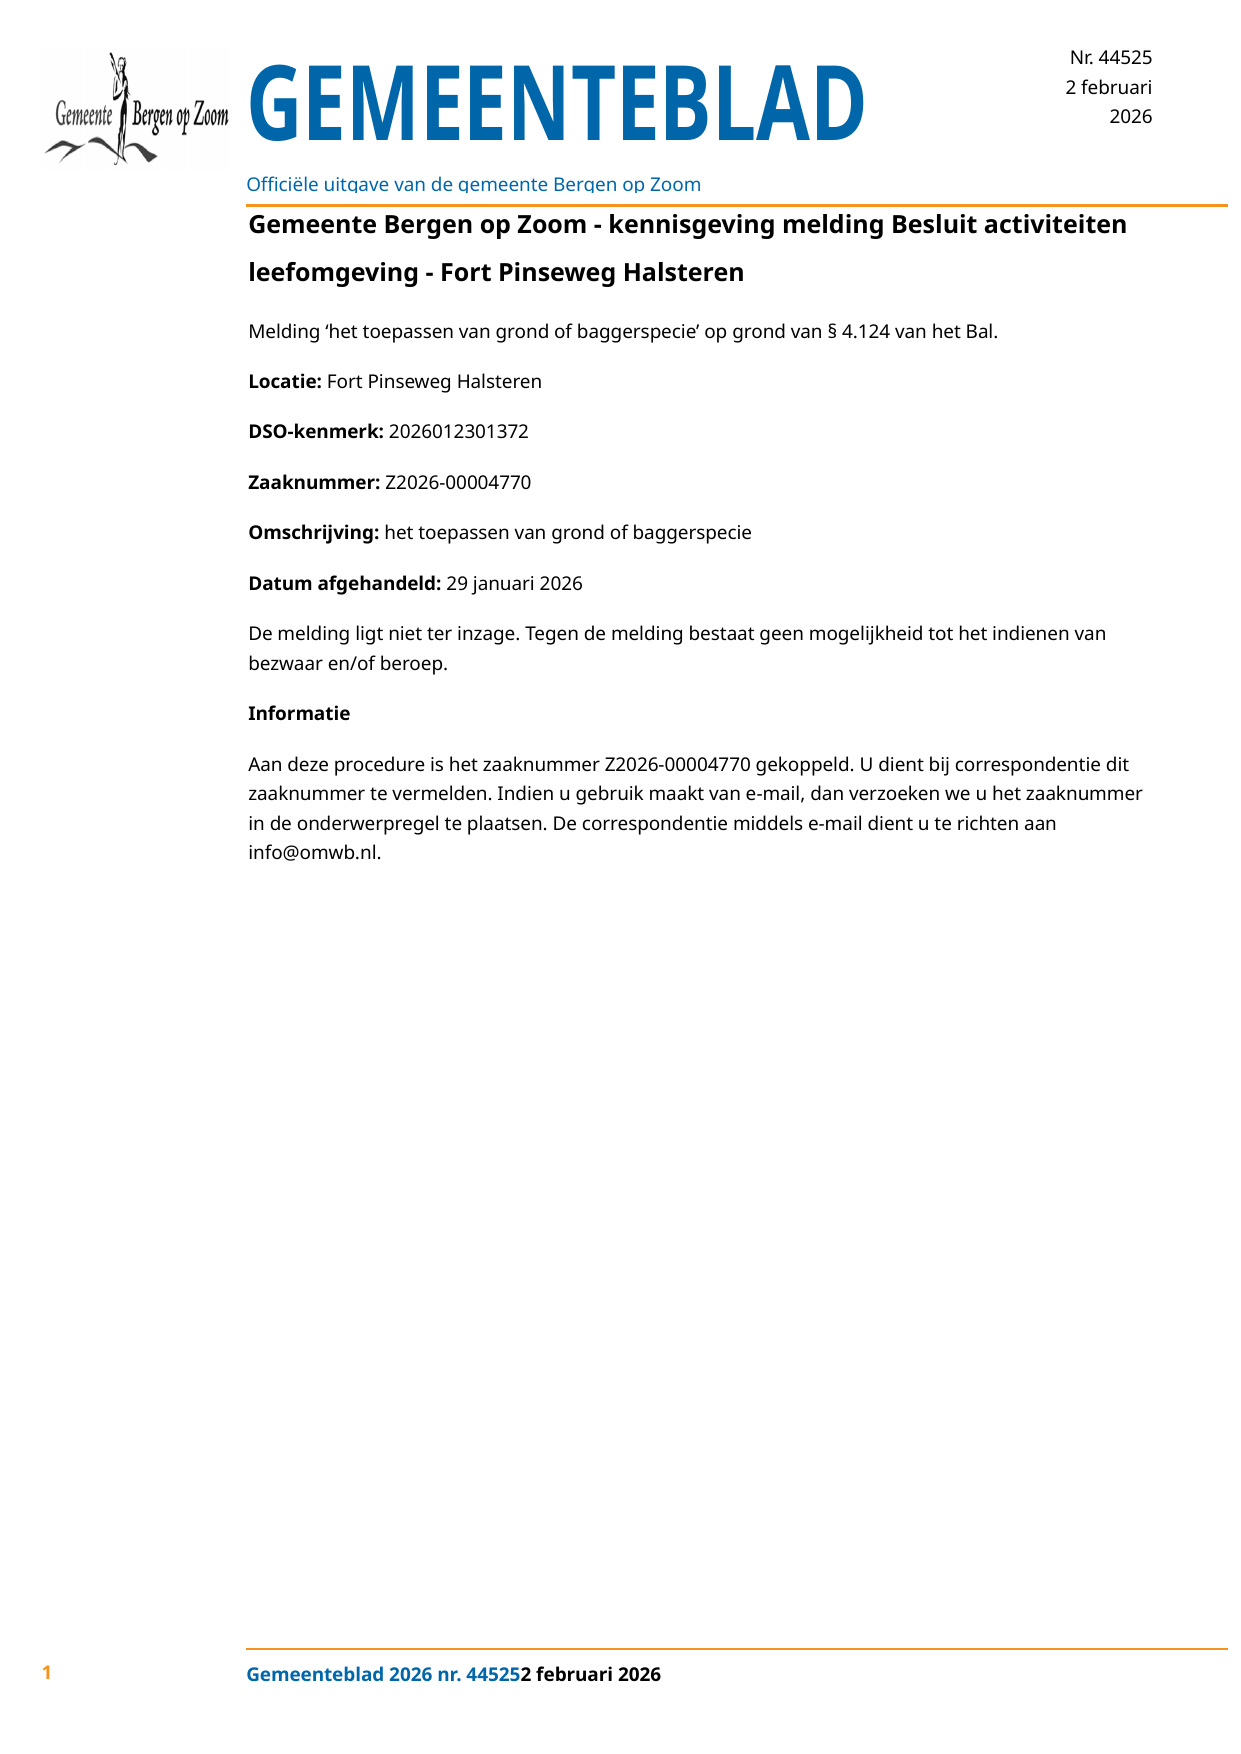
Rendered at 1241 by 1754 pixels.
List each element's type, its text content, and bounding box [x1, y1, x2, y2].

text Datum afgehandeld: 29 januari 2026 [248, 570, 1152, 596]
text Melding ‘het toepassen van grond of baggerspecie’ op grond van § 4.124 van het Bal. [248, 318, 1152, 344]
picture [41, 47, 231, 172]
text Omschrijving: het toepassen van grond of baggerspecie [248, 519, 1152, 545]
text Informatie [248, 700, 1152, 726]
text DSO-kenmerk: 2026012301372 [248, 419, 1152, 444]
text De melding ligt niet ter inzage. Tegen de melding bestaat geen mogelijkheid tot het indienen van bezwaar en/of beroep. [248, 620, 1152, 676]
text Zaaknummer: Z2026-00004770 [248, 469, 1152, 495]
text Aan deze procedure is het zaaknummer Z2026-00004770 gekoppeld. U dient bij correspondentie dit zaaknummer te vermelden. Indien u gebruik maakt van e-mail, dan verzoeken we u het zaaknummer in de onderwerpregel te plaatsen. De correspondentie middels e-mail dient u te richten aan info@omwb.nl. [248, 751, 1152, 865]
text Locatie: Fort Pinseweg Halsteren [248, 368, 1152, 394]
text Gemeente Bergen op Zoom - kennisgeving melding Besluit activiteiten leefomgeving - Fort Pinseweg Halsteren [248, 207, 1152, 288]
